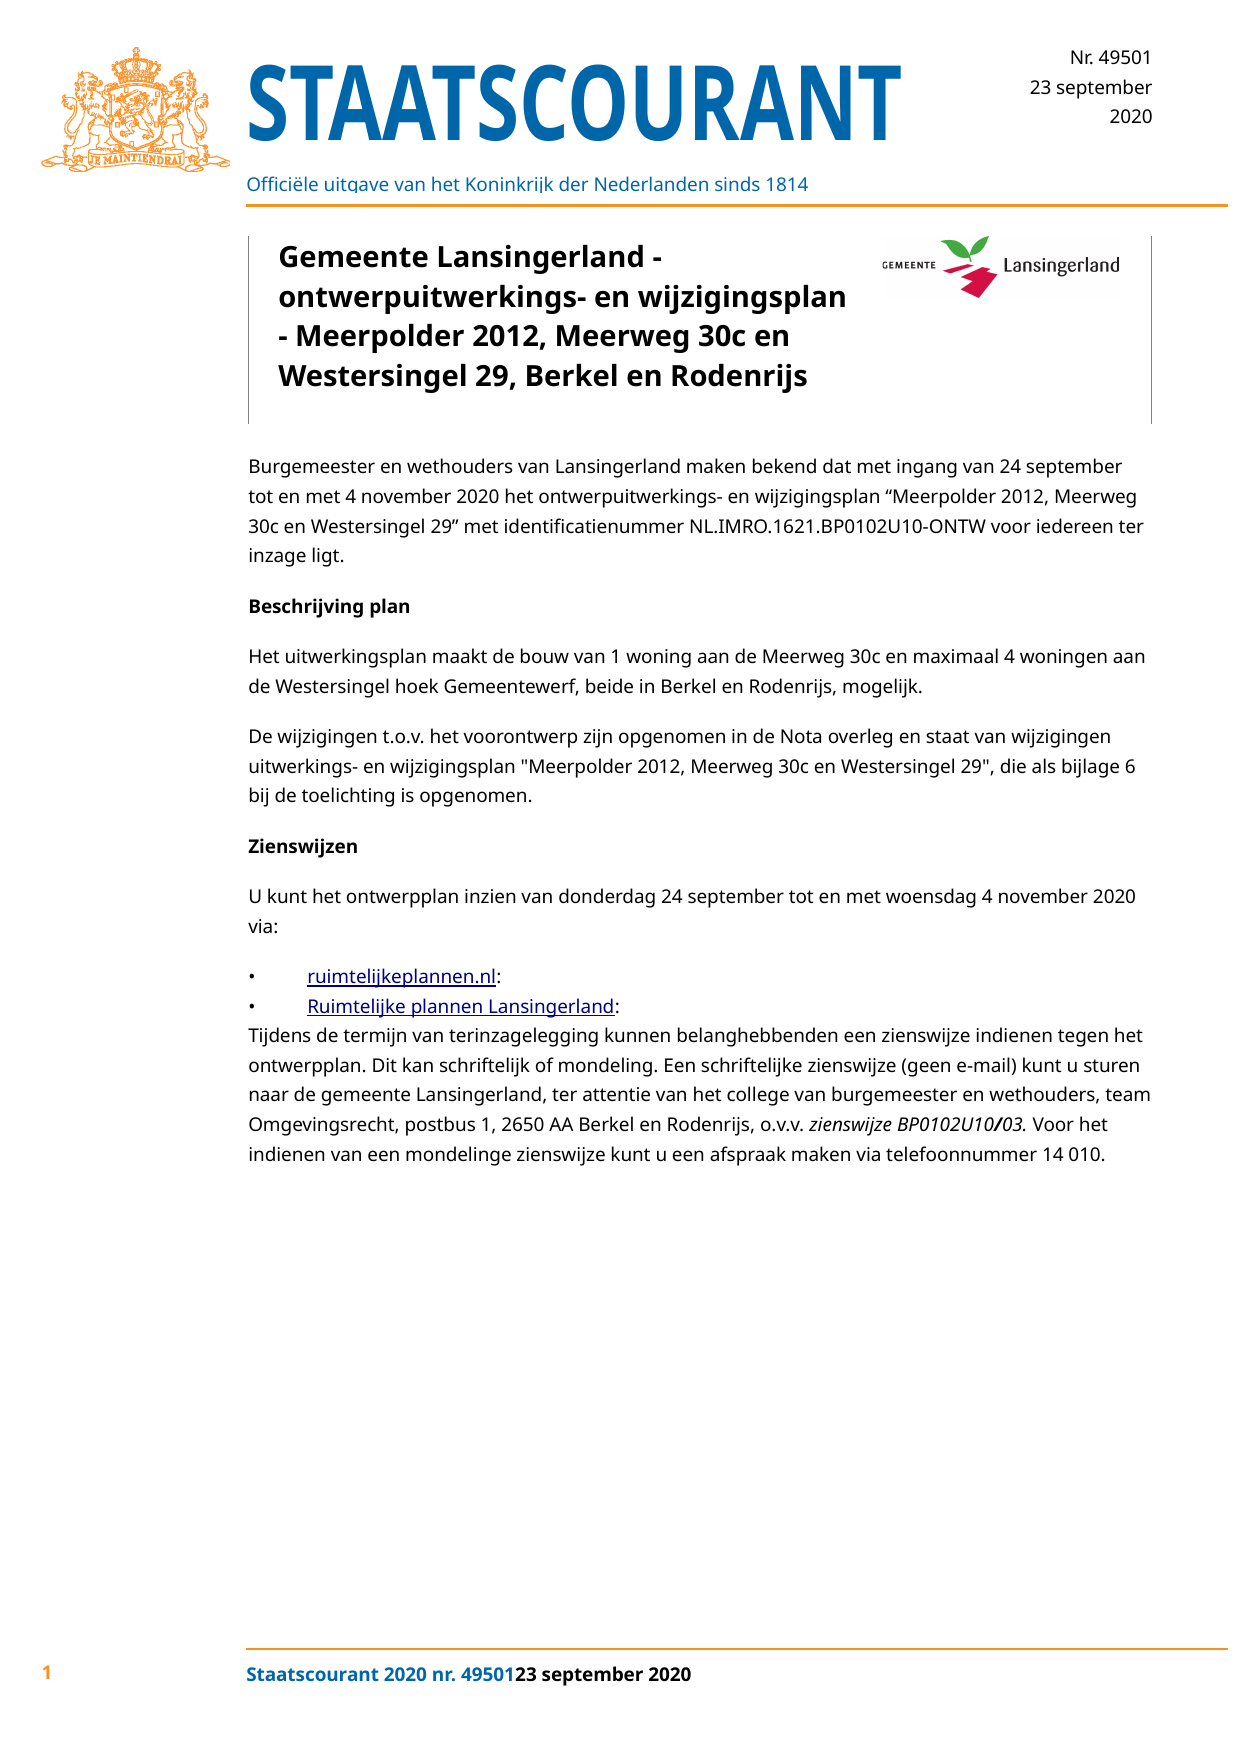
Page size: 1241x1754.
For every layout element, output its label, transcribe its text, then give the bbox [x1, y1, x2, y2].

text Tijdens de termijn van terinzagelegging kunnen belanghebbenden een zienswijze indienen tegen het ontwerpplan. Dit kan schriftelijk of mondeling. Een schriftelijke zienswijze (geen e-mail) kunt u sturen naar de gemeente Lansingerland, ter attentie van het college van burgemeester en wethouders, team Omgevingsrecht, postbus 1, 2650 AA Berkel en Rodenrijs, o.v.v. zienswijze BP0102U10/03. Voor het indienen van een mondelinge zienswijze kunt u een afspraak maken via telefoonnummer 14 010. [248, 1022, 1152, 1166]
text Beschrijving plan [248, 593, 1152, 618]
text U kunt het ontwerpplan inzien van donderdag 24 september tot en met woensdag 4 november 2020 via: [248, 883, 1152, 938]
table_header Gemeente Lansingerland - ontwerpuitwerkings- en wijzigingsplan - Meerpolder 2012, Meerweg 30c en Westersingel 29, Berkel en Rodenrijs [249, 236, 850, 424]
text Het uitwerkingsplan maakt de bouw van 1 woning aan de Meerweg 30c en maximaal 4 woningen aan de Westersingel hoek Gemeentewerf, beide in Berkel en Rodenrijs, mogelijk. [248, 643, 1152, 698]
picture [882, 236, 1119, 298]
list ruimtelijkeplannen.nl: [248, 963, 1152, 989]
list Ruimtelijke plannen Lansingerland: [248, 993, 1152, 1018]
text Zienswijzen [248, 833, 1152, 858]
text De wijzigingen t.o.v. het voorontwerp zijn opgenomen in de Nota overleg en staat van wijzigingen uitwerkings- en wijzigingsplan "Meerpolder 2012, Meerweg 30c en Westersingel 29", die als bijlage 6 bij de toelichting is opgenomen. [248, 723, 1152, 808]
picture [41, 47, 231, 172]
table_header [850, 236, 1151, 424]
text Burgemeester en wethouders van Lansingerland maken bekend dat met ingang van 24 september tot en met 4 november 2020 het ontwerpuitwerkings- en wijzigingsplan “Meerpolder 2012, Meerweg 30c en Westersingel 29” met identificatienummer NL.IMRO.1621.BP0102U10-ONTW voor iedereen ter inzage ligt. [248, 454, 1152, 568]
